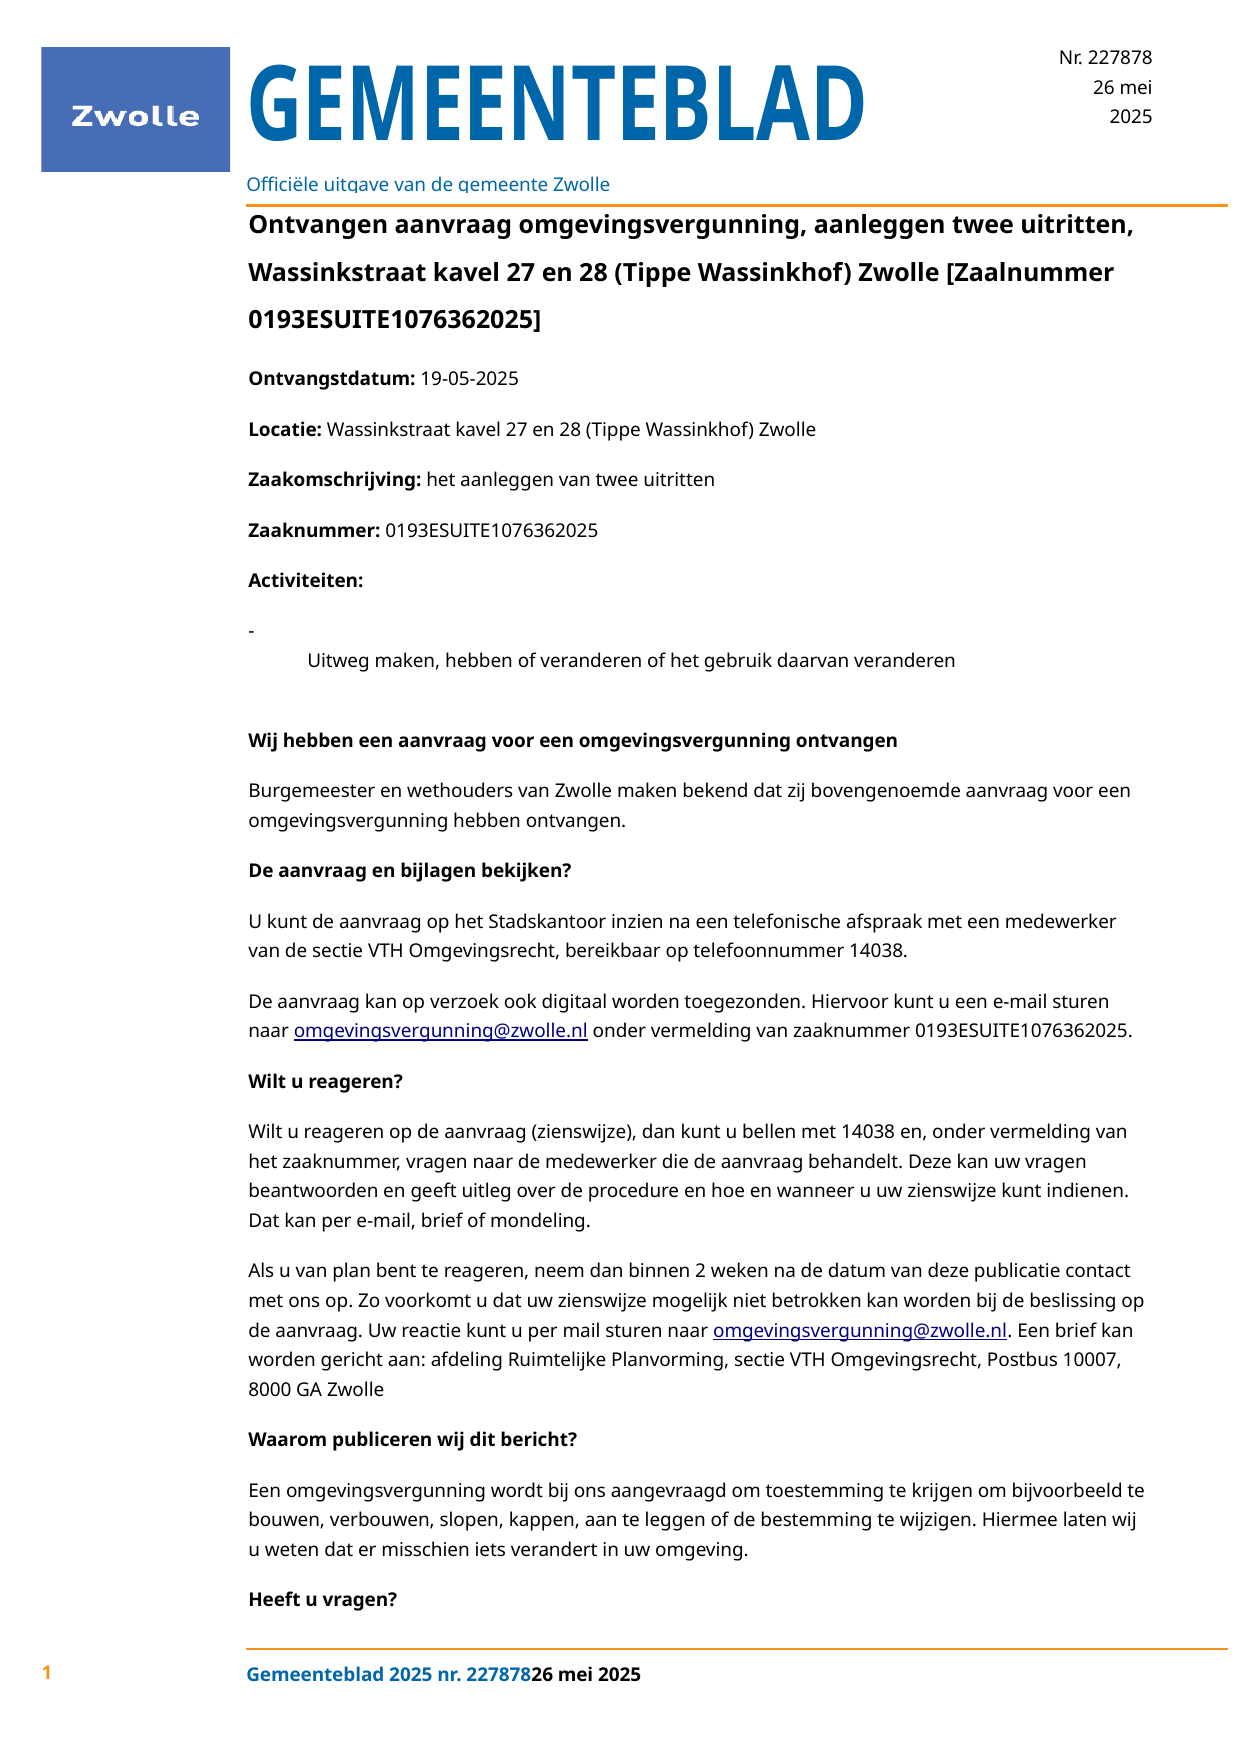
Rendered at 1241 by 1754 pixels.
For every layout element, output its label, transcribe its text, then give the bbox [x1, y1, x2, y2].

picture [41, 47, 231, 172]
text De aanvraag kan op verzoek ook digitaal worden toegezonden. Hiervoor kunt u een e-mail sturen naar omgevingsvergunning@zwolle.nl onder vermelding van zaaknummer 0193ESUITE1076362025. [248, 988, 1152, 1043]
text U kunt de aanvraag op het Stadskantoor inzien na een telefonische afspraak met een medewerker van de sectie VTH Omgevingsrecht, bereikbaar op telefoonnummer 14038. [248, 908, 1152, 963]
text Wij hebben een aanvraag voor een omgevingsvergunning ontvangen [248, 727, 1152, 753]
text Ontvangen aanvraag omgevingsvergunning, aanleggen twee uitritten, Wassinkstraat kavel 27 en 28 (Tippe Wassinkhof) Zwolle [Zaalnummer 0193ESUITE1076362025] [248, 207, 1152, 336]
text Burgemeester en wethouders van Zwolle maken bekend dat zij bovengenoemde aanvraag voor een omgevingsvergunning hebben ontvangen. [248, 778, 1152, 833]
text Wilt u reageren op de aanvraag (zienswijze), dan kunt u bellen met 14038 en, onder vermelding van het zaaknummer, vragen naar de medewerker die de aanvraag behandelt. Deze kan uw vragen beantwoorden en geeft uitleg over de procedure en hoe en wanneer u uw zienswijze kunt indienen. Dat kan per e-mail, brief of mondeling. [248, 1118, 1152, 1233]
text Als u van plan bent te reageren, neem dan binnen 2 weken na de datum van deze publicatie contact met ons op. Zo voorkomt u dat uw zienswijze mogelijk niet betrokken kan worden bij de beslissing op de aanvraag. Uw reactie kunt u per mail sturen naar omgevingsvergunning@zwolle.nl. Een brief kan worden gericht aan: afdeling Ruimtelijke Planvorming, sectie VTH Omgevingsrecht, Postbus 10007, 8000 GA Zwolle [248, 1258, 1152, 1402]
text Activiteiten: [248, 567, 1152, 593]
text De aanvraag en bijlagen bekijken? [248, 858, 1152, 883]
text Zaaknummer: 0193ESUITE1076362025 [248, 517, 1152, 542]
text Waarom publiceren wij dit bericht? [248, 1426, 1152, 1452]
text Wilt u reageren? [248, 1068, 1152, 1094]
text Locatie: Wassinkstraat kavel 27 en 28 (Tippe Wassinkhof) Zwolle [248, 416, 1152, 442]
list Uitweg maken, hebben of veranderen of het gebruik daarvan veranderen [248, 647, 1152, 673]
text Een omgevingsvergunning wordt bij ons aangevraagd om toestemming te krijgen om bijvoorbeeld te bouwen, verbouwen, slopen, kappen, aan te leggen of de bestemming te wijzigen. Hiermee laten wij u weten dat er misschien iets verandert in uw omgeving. [248, 1477, 1152, 1562]
text Zaakomschrijving: het aanleggen van twee uitritten [248, 466, 1152, 492]
text Heeft u vragen? [248, 1586, 1152, 1612]
text Ontvangstdatum: 19-05-2025 [248, 366, 1152, 391]
